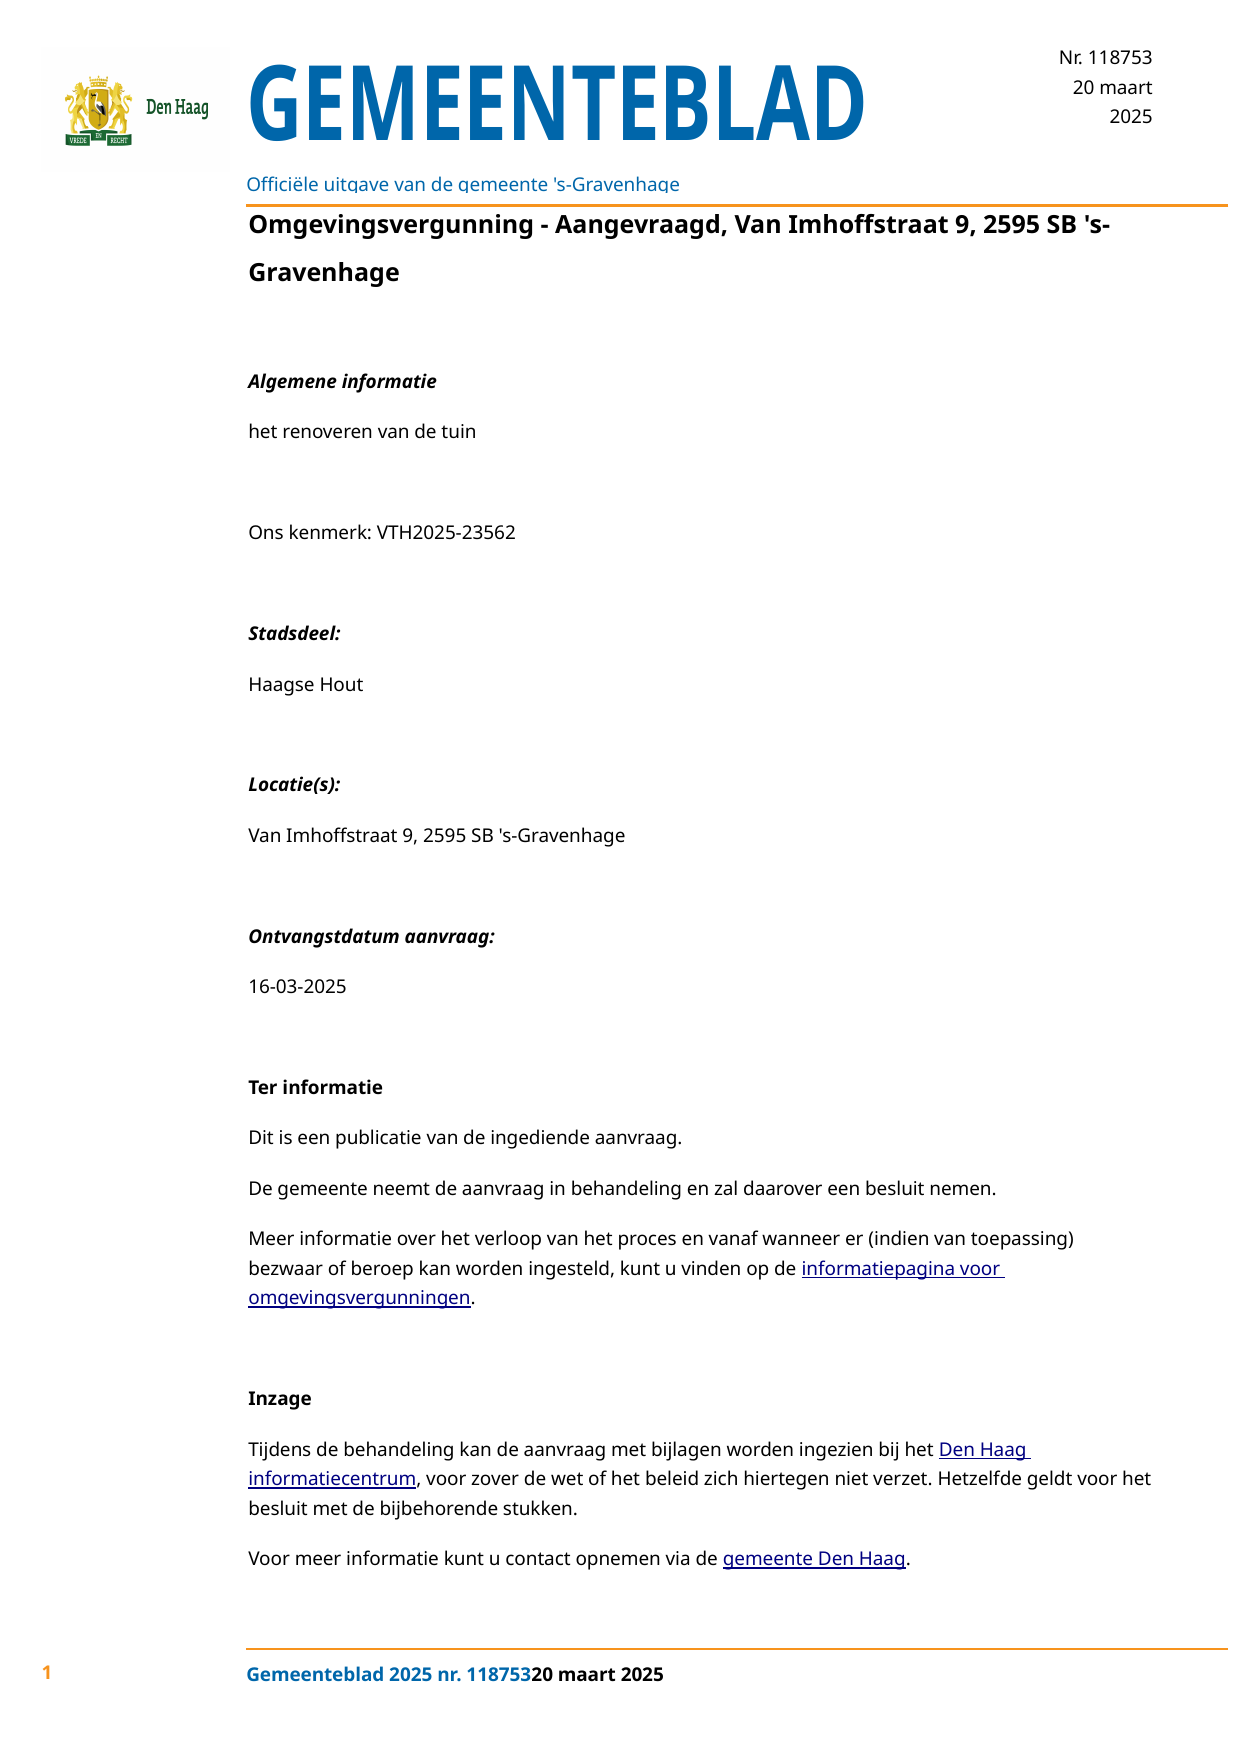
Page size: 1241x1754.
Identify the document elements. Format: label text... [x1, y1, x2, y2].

text Meer informatie over het verloop van het proces en vanaf wanneer er (indien van toepassing) bezwaar of beroep kan worden ingesteld, kunt u vinden op de informatiepagina voor omgevingsvergunningen. [248, 1225, 1152, 1310]
text het renoveren van de tuin [248, 419, 1152, 444]
text Dit is een publicatie van de ingediende aanvraag. [248, 1124, 1152, 1150]
text Inzage [248, 1385, 1152, 1411]
text De gemeente neemt de aanvraag in behandeling en zal daarover een besluit nemen. [248, 1175, 1152, 1201]
text Stadsdeel: [248, 620, 1152, 646]
text Haagse Hout [248, 671, 1152, 697]
text Voor meer informatie kunt u contact opnemen via de gemeente Den Haag. [248, 1545, 1152, 1571]
text Tijdens de behandeling kan de aanvraag met bijlagen worden ingezien bij het Den Haag informatiecentrum, voor zover de wet of het beleid zich hiertegen niet verzet. Hetzelfde geldt voor het besluit met de bijbehorende stukken. [248, 1436, 1152, 1521]
text Omgevingsvergunning - Aangevraagd, Van Imhoffstraat 9, 2595 SB 's-Gravenhage [248, 207, 1152, 288]
text Ter informatie [248, 1074, 1152, 1100]
text Ontvangstdatum aanvraag: [248, 923, 1152, 949]
text Locatie(s): [248, 772, 1152, 797]
picture [41, 47, 231, 172]
text Van Imhoffstraat 9, 2595 SB 's-Gravenhage [248, 822, 1152, 848]
text 16-03-2025 [248, 973, 1152, 999]
text Ons kenmerk: VTH2025-23562 [248, 519, 1152, 545]
text Algemene informatie [248, 368, 1152, 394]
